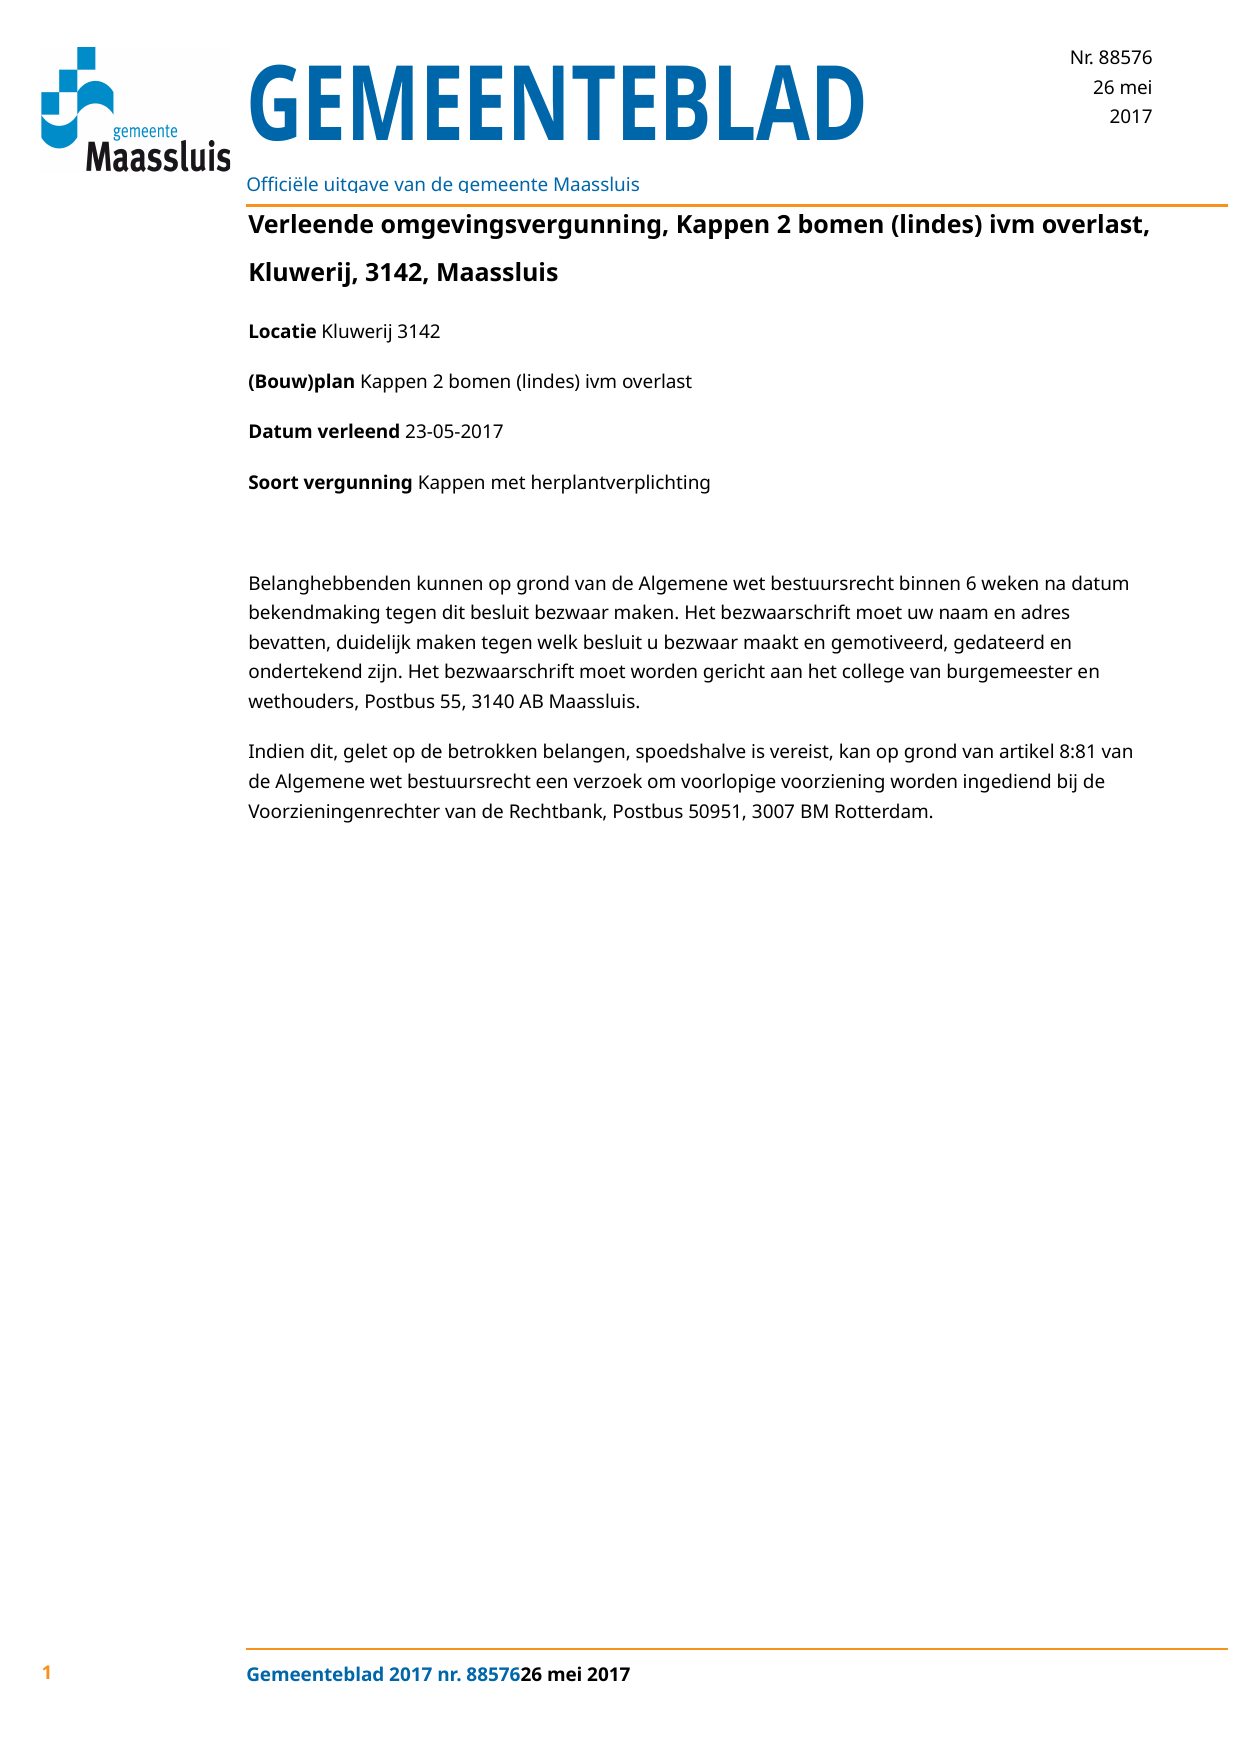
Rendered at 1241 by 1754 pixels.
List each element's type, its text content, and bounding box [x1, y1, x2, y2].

text Datum verleend 23-05-2017 [248, 419, 1152, 444]
picture [41, 47, 77, 92]
text Indien dit, gelet op de betrokken belangen, spoedshalve is vereist, kan op grond van artikel 8:81 van de Algemene wet bestuursrecht een verzoek om voorlopige voorziening worden ingediend bij de Voorzieningenrechter van de Rechtbank, Postbus 50951, 3007 BM Rotterdam. [248, 739, 1152, 824]
text Verleende omgevingsvergunning, Kappen 2 bomen (lindes) ivm overlast, Kluwerij, 3142, Maassluis [248, 207, 1152, 288]
text (Bouw)plan Kappen 2 bomen (lindes) ivm overlast [248, 368, 1152, 394]
picture [41, 47, 231, 172]
text Belanghebbenden kunnen op grond van de Algemene wet bestuursrecht binnen 6 weken na datum bekendmaking tegen dit besluit bezwaar maken. Het bezwaarschrift moet uw naam en adres bevatten, duidelijk maken tegen welk besluit u bezwaar maakt en gemotiveerd, gedateerd en ondertekend zijn. Het bezwaarschrift moet worden gericht aan het college van burgemeester en wethouders, Postbus 55, 3140 AB Maassluis. [248, 570, 1152, 714]
text Locatie Kluwerij 3142 [248, 318, 1152, 344]
text Soort vergunning Kappen met herplantverplichting [248, 469, 1152, 495]
